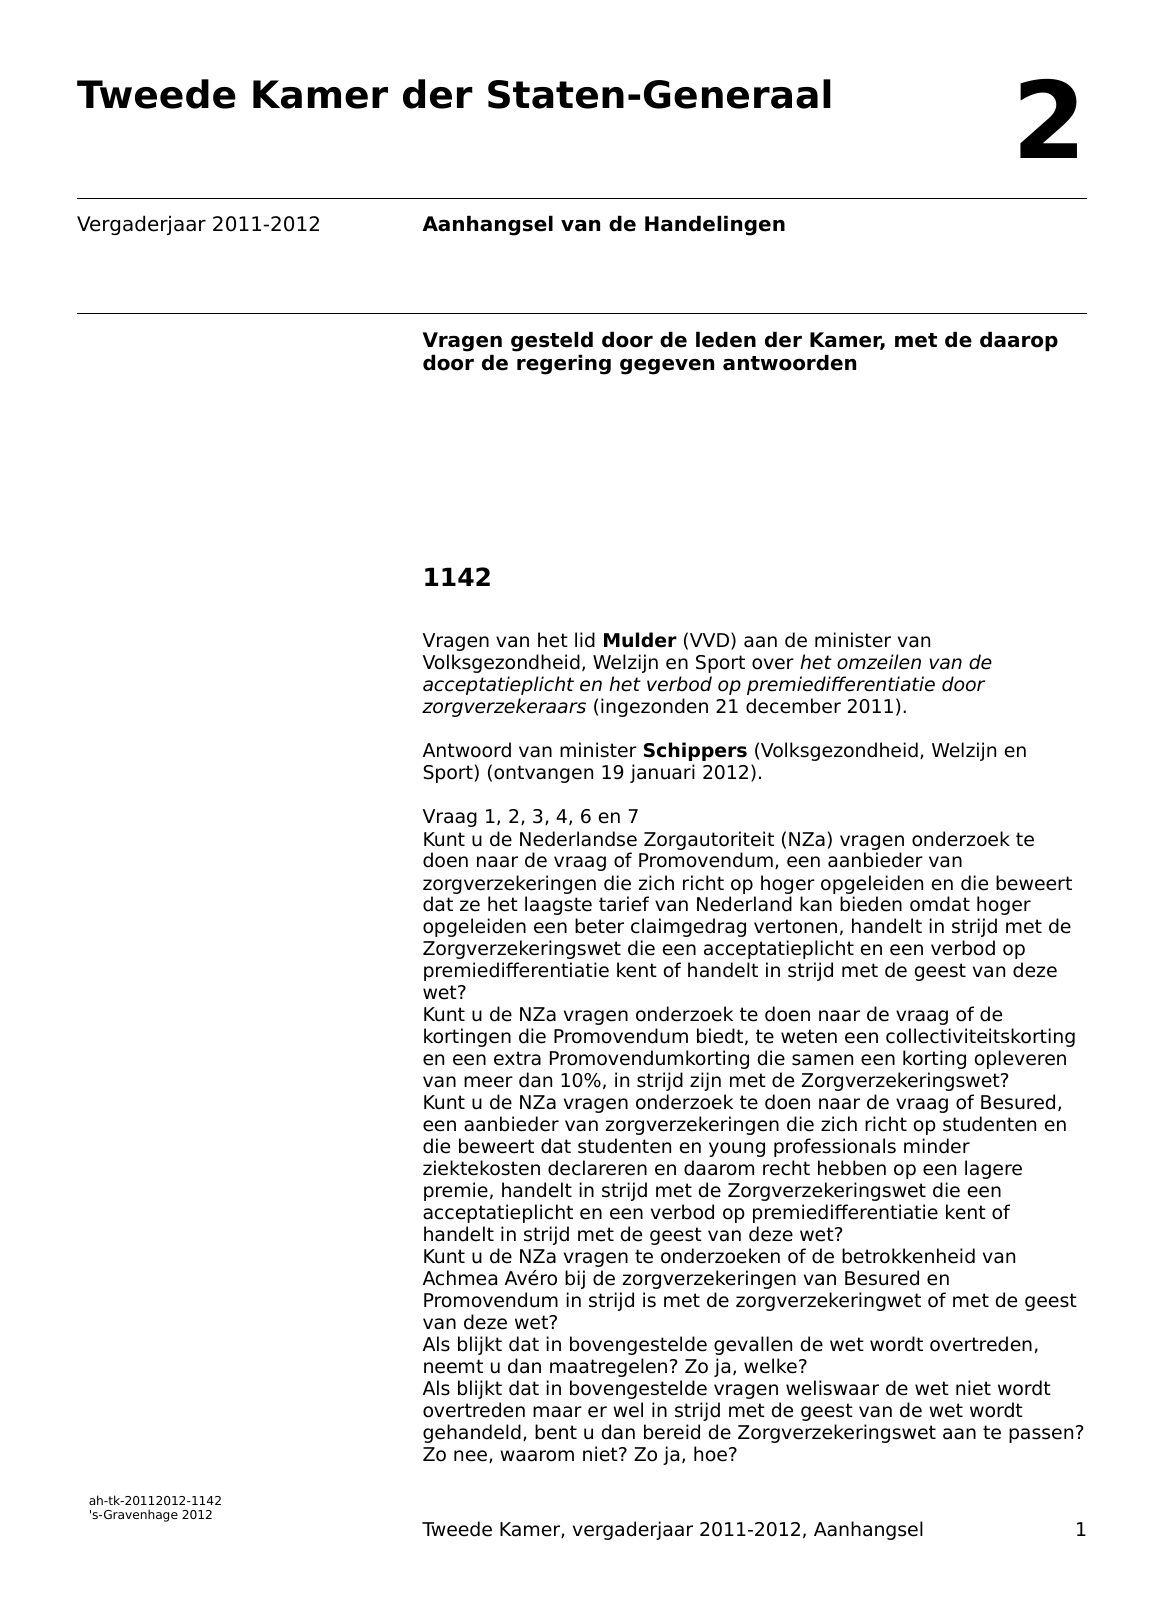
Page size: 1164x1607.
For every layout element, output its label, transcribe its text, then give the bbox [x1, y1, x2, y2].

text 's-Gravenhage 2012 [88, 1508, 323, 1522]
text ah-tk-20112012-1142 [88, 1494, 323, 1508]
text 1142 [422, 563, 1087, 592]
table_cell [77, 314, 422, 375]
text Kunt u de NZa vragen te onderzoeken of de betrokkenheid van Achmea Avéro bij de zorgverzekeringen van Besured en Promovendum in strijd is met de zorgverzekeringwet of met de geest van deze wet? [422, 1246, 1087, 1334]
table_cell Vergaderjaar 2011-2012 [77, 199, 422, 313]
text Kunt u de NZa vragen onderzoek te doen naar de vraag of Besured, een aanbieder van zorgverzekeringen die zich richt op studenten en die beweert dat studenten en young professionals minder ziektekosten declareren en daarom recht hebben op een lagere premie, handelt in strijd met de Zorgverzekeringswet die een acceptatieplicht en een verbod op premiedifferentiatie kent of handelt in strijd met de geest van deze wet? [422, 1092, 1087, 1246]
text Kunt u de Nederlandse Zorgautoriteit (NZa) vragen onderzoek te doen naar de vraag of Promovendum, een aanbieder van zorgverzekeringen die zich richt op hoger opgeleiden en die beweert dat ze het laagste tarief van Nederland kan bieden omdat hoger opgeleiden een beter claimgedrag vertonen, handelt in strijd met de Zorgverzekeringswet die een acceptatieplicht en een verbod op premiedifferentiatie kent of handelt in strijd met de geest van deze wet? [422, 828, 1087, 1004]
table_header Tweede Kamer der Staten-Generaal [77, 59, 886, 198]
text Als blijkt dat in bovengestelde gevallen de wet wordt overtreden, neemt u dan maatregelen? Zo ja, welke? [422, 1334, 1087, 1378]
table_cell Aanhangsel van de Handelingen [422, 199, 1087, 313]
text Vraag 1, 2, 3, 4, 6 en 7 [422, 806, 1087, 828]
text Antwoord van minister Schippers (Volksgezondheid, Welzijn en Sport) (ontvangen 19 januari 2012). [422, 740, 1087, 784]
text Kunt u de NZa vragen onderzoek te doen naar de vraag of de kortingen die Promovendum biedt, te weten een collectiviteitskorting en een extra Promovendumkorting die samen een korting opleveren van meer dan 10%, in strijd zijn met de Zorgverzekeringswet? [422, 1004, 1087, 1092]
table_cell Vragen gesteld door de leden der Kamer, met de daarop door de regering gegeven antwoorden [422, 314, 1087, 375]
text Als blijkt dat in bovengestelde vragen weliswaar de wet niet wordt overtreden maar er wel in strijd met de geest van de wet wordt gehandeld, bent u dan bereid de Zorgverzekeringswet aan te passen? Zo nee, waarom niet? Zo ja, hoe? [422, 1378, 1087, 1466]
table_header 2 [886, 59, 1087, 198]
text Vragen van het lid Mulder (VVD) aan de minister van Volksgezondheid, Welzijn en Sport over het omzeilen van de acceptatieplicht en het verbod op premiedifferentiatie door zorgverzekeraars (ingezonden 21 december 2011). [422, 630, 1087, 718]
